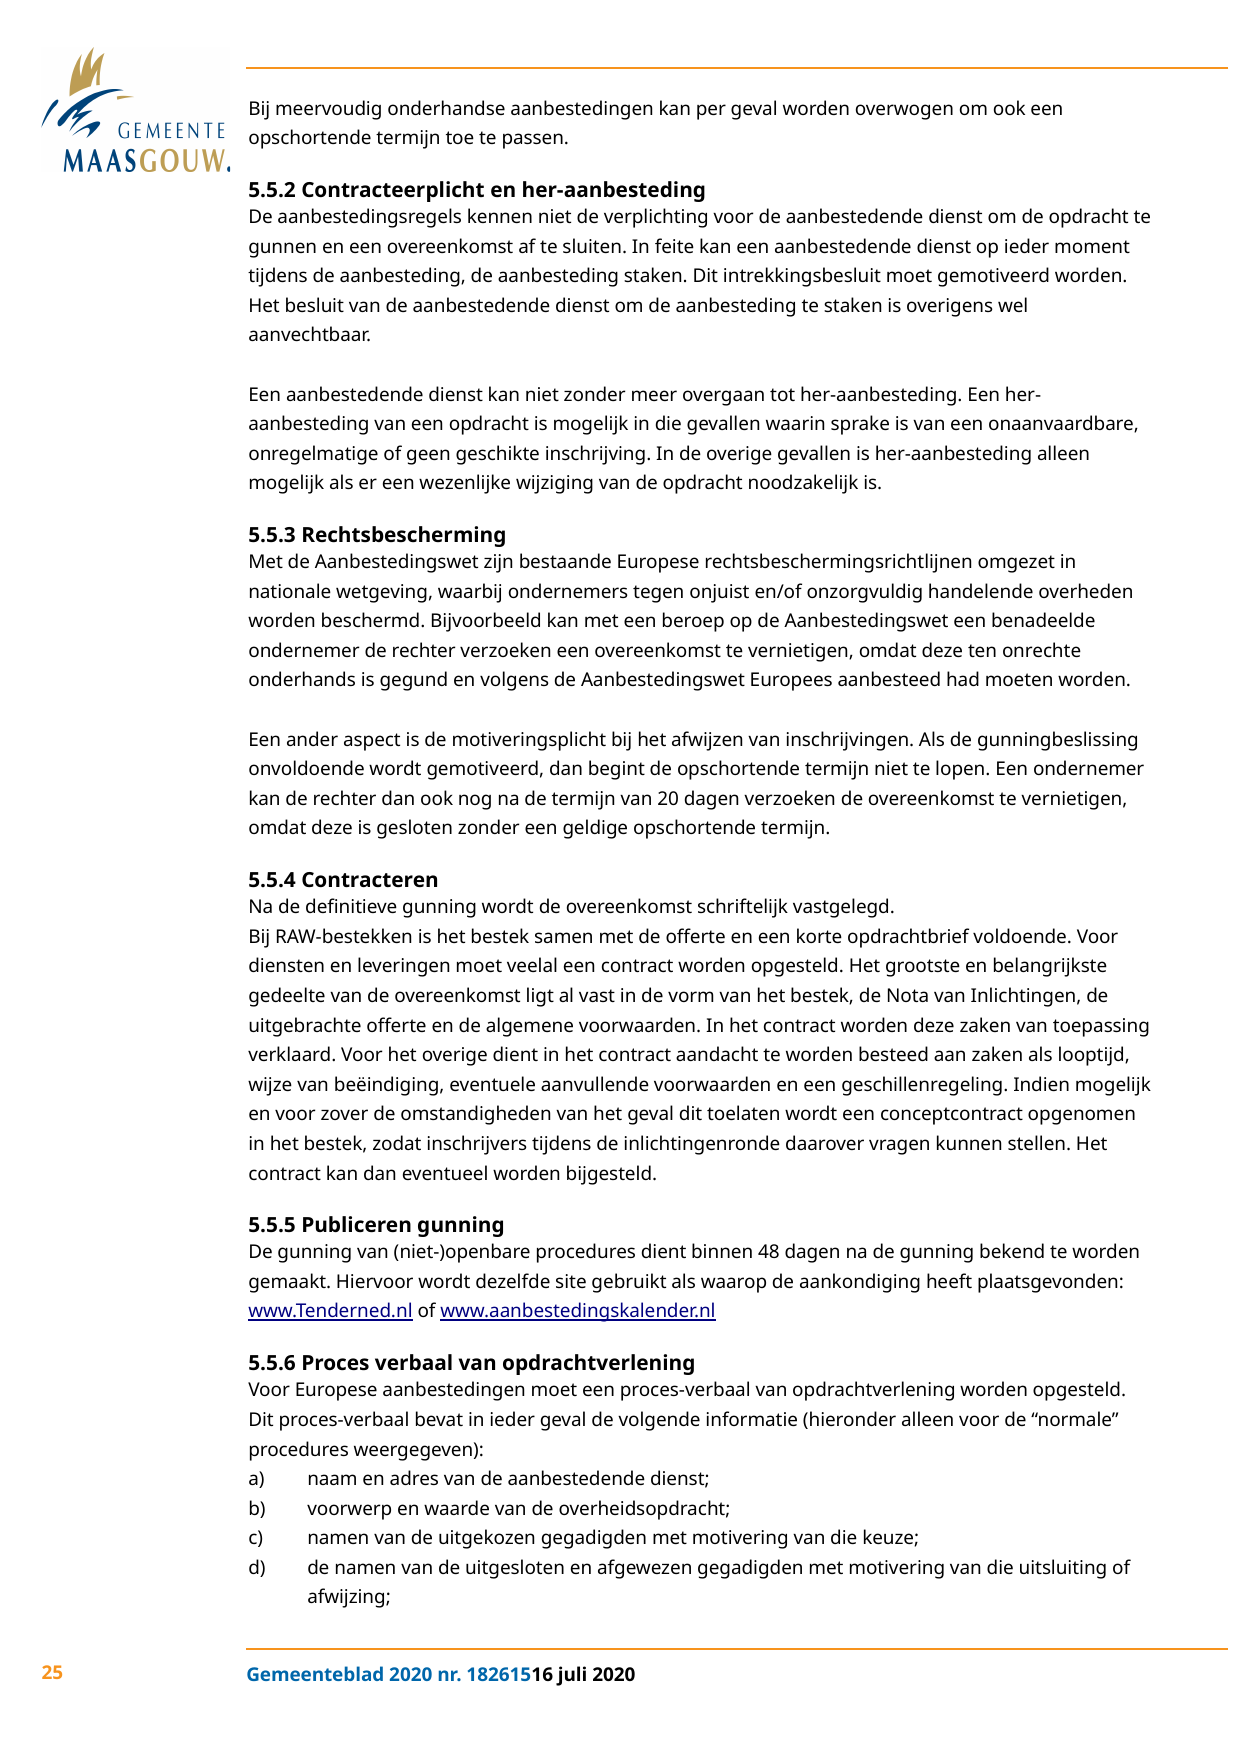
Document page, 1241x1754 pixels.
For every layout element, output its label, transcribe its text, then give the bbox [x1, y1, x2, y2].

text 5.5.5 Publiceren gunning [248, 1210, 1152, 1238]
text De aanbestedingsregels kennen niet de verplichting voor de aanbestedende dienst om de opdracht te gunnen en een overeenkomst af te sluiten. In feite kan een aanbestedende dienst op ieder moment tijdens de aanbesteding, de aanbesteding staken. Dit intrekkingsbesluit moet gemotiveerd worden. Het besluit van de aanbestedende dienst om de aanbesteding te staken is overigens wel aanvechtbaar. [248, 203, 1152, 347]
text 5.5.6 Proces verbaal van opdrachtverlening [248, 1348, 1152, 1377]
picture [41, 47, 231, 172]
list naam en adres van de aanbestedende dienst; [248, 1465, 1152, 1491]
list namen van de uitgekozen gegadigden met motivering van die keuze; [248, 1524, 1152, 1550]
text Met de Aanbestedingswet zijn bestaande Europese rechtsbeschermingsrichtlijnen omgezet in nationale wetgeving, waarbij ondernemers tegen onjuist en/of onzorgvuldig handelende overheden worden beschermd. Bijvoorbeeld kan met een beroep op de Aanbestedingswet een benadeelde ondernemer de rechter verzoeken een overeenkomst te vernietigen, omdat deze ten onrechte onderhands is gegund en volgens de Aanbestedingswet Europees aanbesteed had moeten worden. [248, 548, 1152, 692]
text Voor Europese aanbestedingen moet een proces-verbaal van opdrachtverlening worden opgesteld. Dit proces-verbaal bevat in ieder geval de volgende informatie (hieronder alleen voor de “normale” procedures weergegeven): [248, 1377, 1152, 1461]
text 5.5.2 Contracteerplicht en her-aanbesteding [248, 175, 1152, 203]
text Na de definitieve gunning wordt de overeenkomst schriftelijk vastgelegd. [248, 893, 1152, 919]
list de namen van de uitgesloten en afgewezen gegadigden met motivering van die uitsluiting of afwijzing; [248, 1554, 1152, 1609]
text Een aanbestedende dienst kan niet zonder meer overgaan tot her-aanbesteding. Een her-aanbesteding van een opdracht is mogelijk in die gevallen waarin sprake is van een onaanvaardbare, onregelmatige of geen geschikte inschrijving. In de overige gevallen is her-aanbesteding alleen mogelijk als er een wezenlijke wijziging van de opdracht noodzakelijk is. [248, 381, 1152, 495]
text 5.5.3 Rechtsbescherming [248, 520, 1152, 548]
text Bij RAW-bestekken is het bestek samen met de offerte en een korte opdrachtbrief voldoende. Voor diensten en leveringen moet veelal een contract worden opgesteld. Het grootste en belangrijkste gedeelte van de overeenkomst ligt al vast in de vorm van het bestek, de Nota van Inlichtingen, de uitgebrachte offerte en de algemene voorwaarden. In het contract worden deze zaken van toepassing verklaard. Voor het overige dient in het contract aandacht te worden besteed aan zaken als looptijd, wijze van beëindiging, eventuele aanvullende voorwaarden en een geschillenregeling. Indien mogelijk en voor zover de omstandigheden van het geval dit toelaten wordt een conceptcontract opgenomen in het bestek, zodat inschrijvers tijdens de inlichtingenronde daarover vragen kunnen stellen. Het contract kan dan eventueel worden bijgesteld. [248, 923, 1152, 1185]
list voorwerp en waarde van de overheidsopdracht; [248, 1495, 1152, 1521]
text Een ander aspect is de motiveringsplicht bij het afwijzen van inschrijvingen. Als de gunningbeslissing onvoldoende wordt gemotiveerd, dan begint de opschortende termijn niet te lopen. Een ondernemer kan de rechter dan ook nog na de termijn van 20 dagen verzoeken de overeenkomst te vernietigen, omdat deze is gesloten zonder een geldige opschortende termijn. [248, 726, 1152, 840]
text De gunning van (niet-)openbare procedures dient binnen 48 dagen na de gunning bekend te worden gemaakt. Hiervoor wordt dezelfde site gebruikt als waarop de aankondiging heeft plaatsgevonden: www.Tenderned.nl of www.aanbestedingskalender.nl [248, 1238, 1152, 1323]
text 5.5.4 Contracteren [248, 865, 1152, 893]
text Bij meervoudig onderhandse aanbestedingen kan per geval worden overwogen om ook een opschortende termijn toe te passen. [248, 95, 1152, 150]
